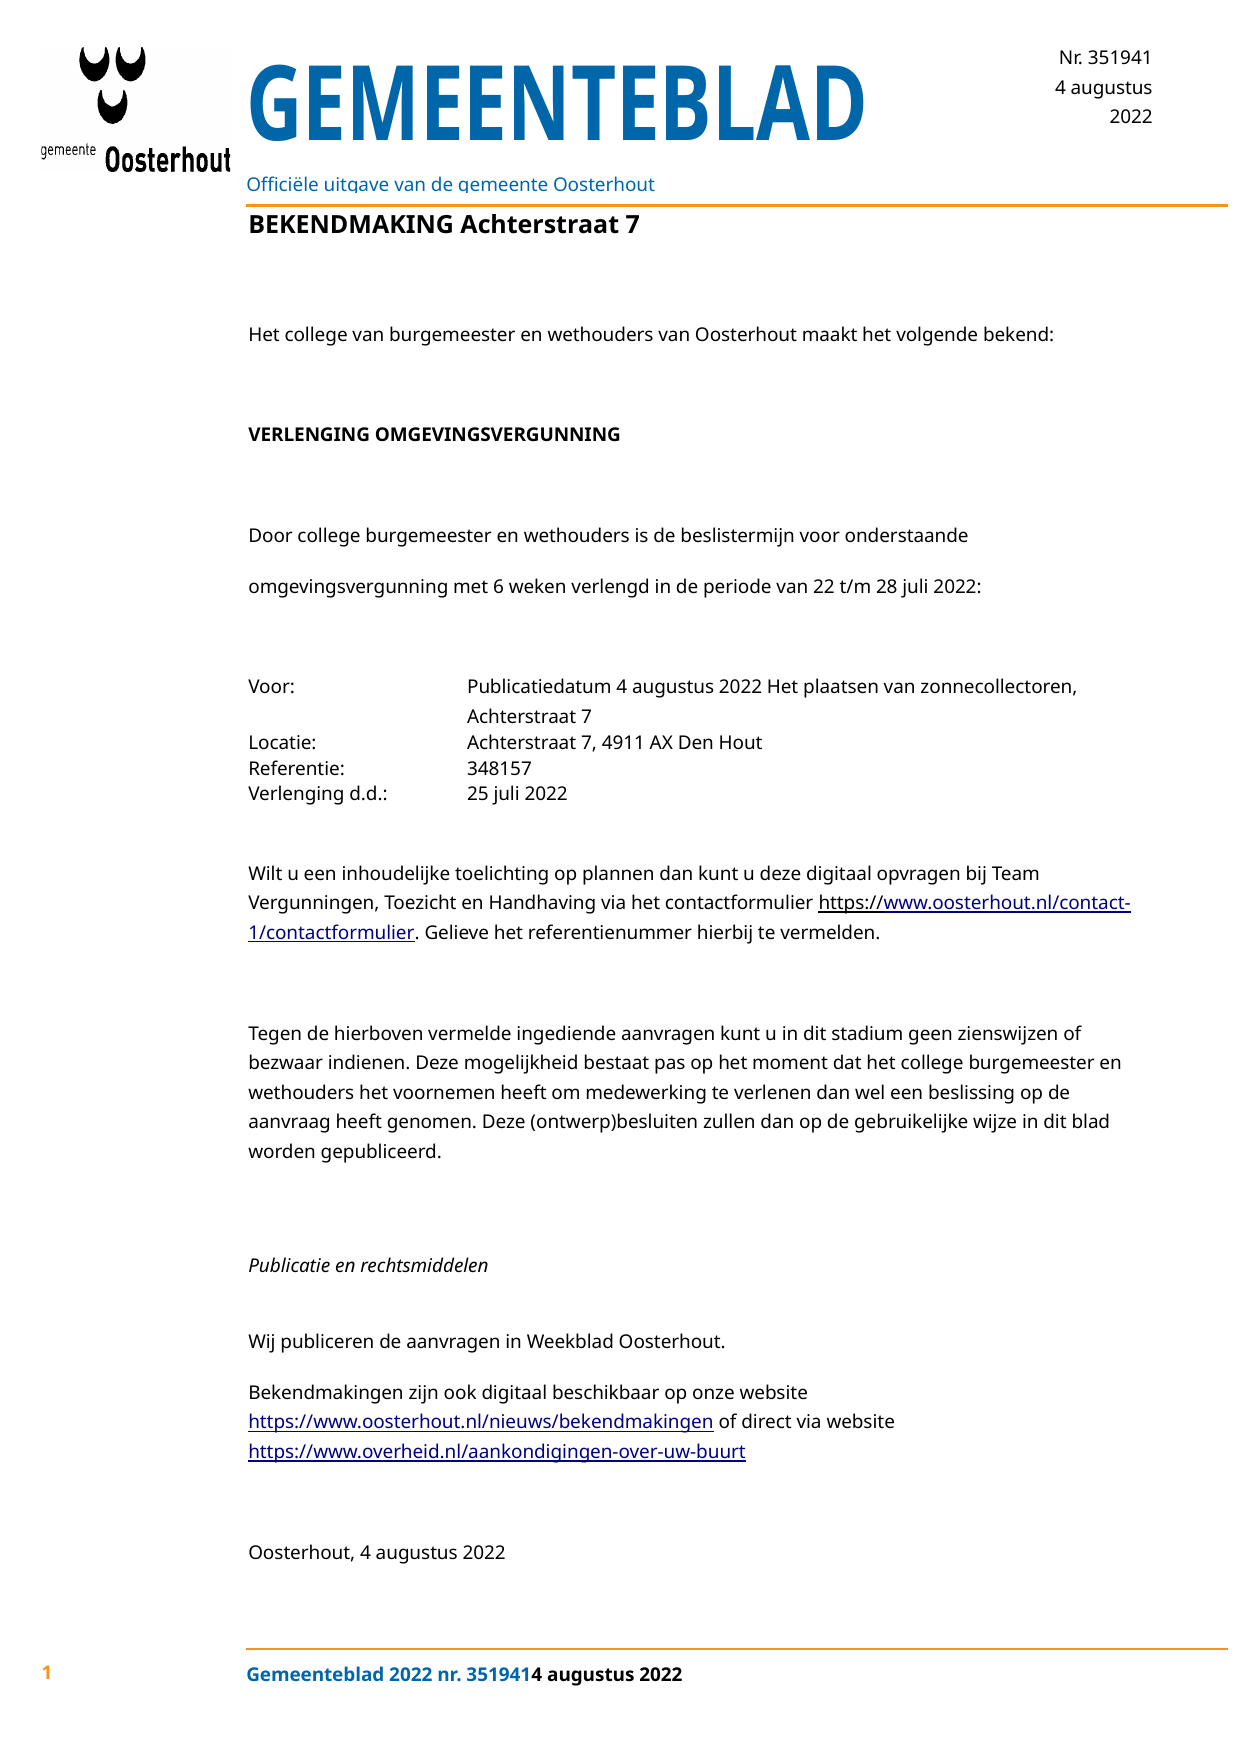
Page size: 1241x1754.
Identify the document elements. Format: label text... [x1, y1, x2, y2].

table_header Voor: [248, 674, 467, 729]
text Door college burgemeester en wethouders is de beslistermijn voor onderstaande [248, 522, 1152, 548]
text Wilt u een inhoudelijke toelichting op plannen dan kunt u deze digitaal opvragen bij Team Vergunningen, Toezicht en Handhaving via het contactformulier https://www.oosterhout.nl/contact-1/contactformulier. Gelieve het referentienummer hierbij te vermelden. [248, 860, 1152, 945]
text Tegen de hierboven vermelde ingediende aanvragen kunt u in dit stadium geen zienswijzen of bezwaar indienen. Deze mogelijkheid bestaat pas op het moment dat het college burgemeester en wethouders het voornemen heeft om medewerking te verlenen dan wel een beslissing op de aanvraag heeft genomen. Deze (ontwerp)besluiten zullen dan op de gebruikelijke wijze in dit blad worden gepubliceerd. [248, 1020, 1152, 1164]
text Publicatie en rechtsmiddelen [248, 1253, 1152, 1278]
table_cell Achterstraat 7, 4911 AX Den Hout [467, 729, 1152, 755]
text Het college van burgemeester en wethouders van Oosterhout maakt het volgende bekend: [248, 321, 1152, 346]
text Bekendmakingen zijn ook digitaal beschikbaar op onze website https://www.oosterhout.nl/nieuws/bekendmakingen of direct via website https://www.overheid.nl/aankondigingen-over-uw-buurt [248, 1379, 1152, 1464]
text VERLENGING OMGEVINGSVERGUNNING [248, 422, 1152, 447]
picture [41, 47, 231, 172]
table_cell Verlenging d.d.: [248, 781, 467, 806]
table_cell 348157 [467, 755, 1152, 781]
text Oosterhout, 4 augustus 2022 [248, 1539, 1152, 1565]
table_cell 25 juli 2022 [467, 781, 1152, 806]
text BEKENDMAKING Achterstraat 7 [248, 207, 1152, 241]
table_cell Locatie: [248, 729, 467, 755]
table_cell Referentie: [248, 755, 467, 781]
text Wij publiceren de aanvragen in Weekblad Oosterhout. [248, 1329, 1152, 1354]
table_header Publicatiedatum 4 augustus 2022 Het plaatsen van zonnecollectoren, Achterstraat 7 [467, 674, 1152, 729]
text omgevingsvergunning met 6 weken verlengd in de periode van 22 t/m 28 juli 2022: [248, 573, 1152, 598]
